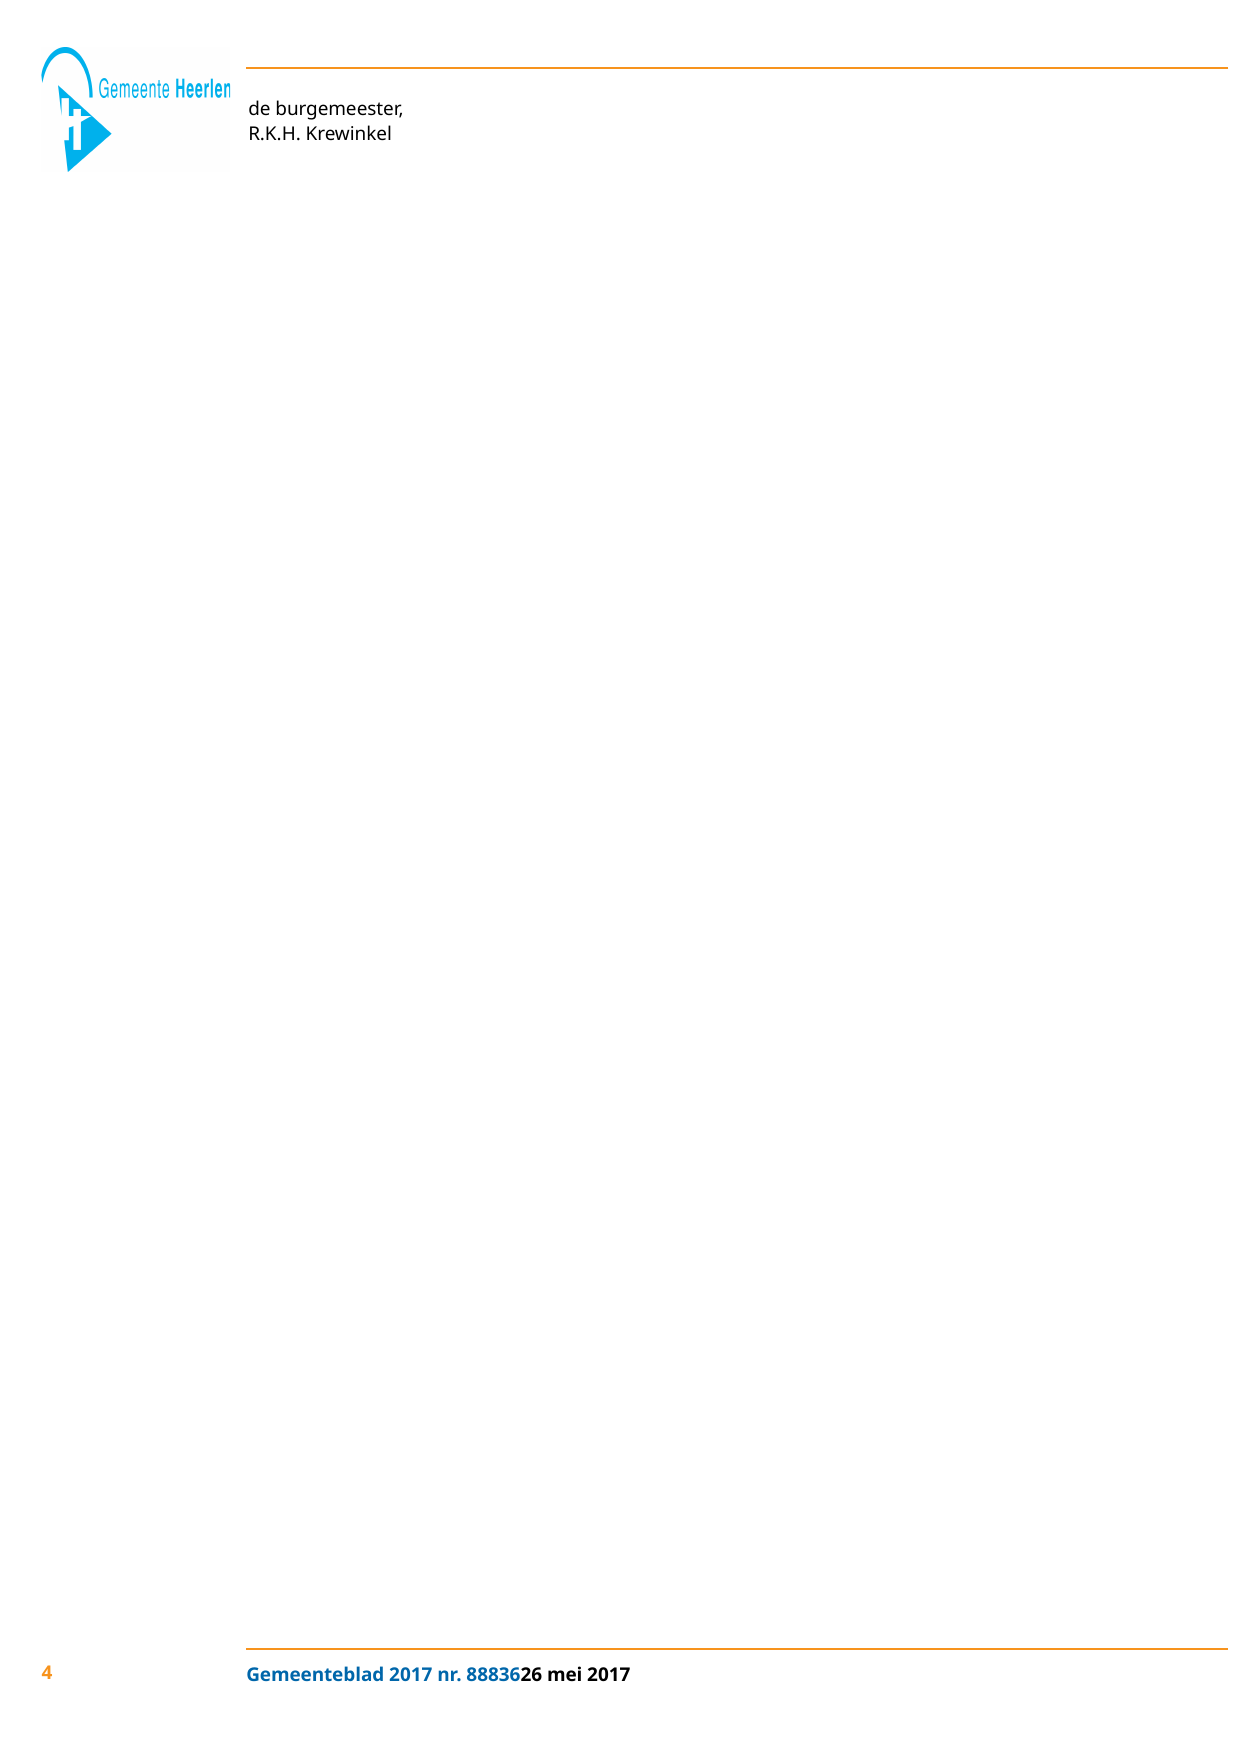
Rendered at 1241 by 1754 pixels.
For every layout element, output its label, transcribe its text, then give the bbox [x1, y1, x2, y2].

text de burgemeester, [248, 95, 1152, 121]
text R.K.H. Krewinkel [248, 121, 1152, 146]
picture [41, 47, 231, 172]
picture [41, 47, 58, 70]
